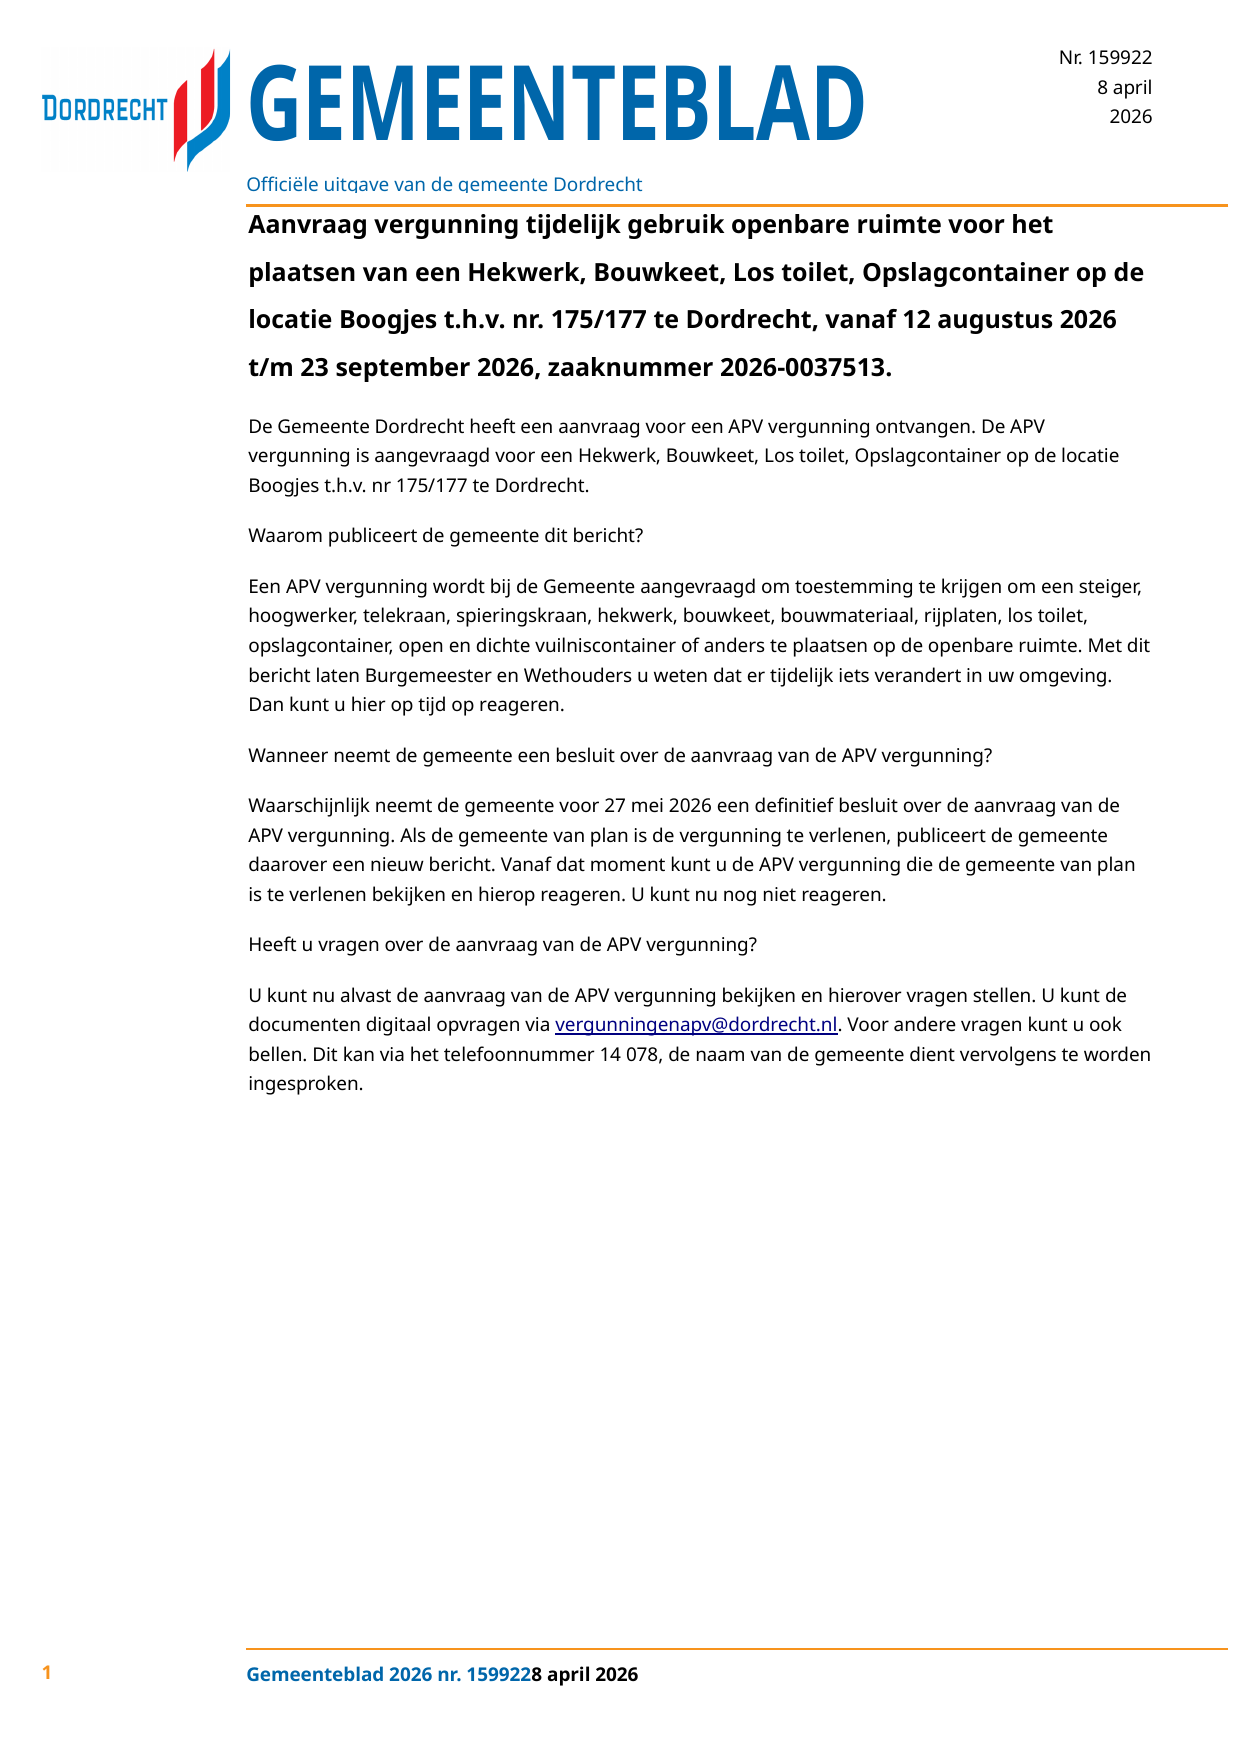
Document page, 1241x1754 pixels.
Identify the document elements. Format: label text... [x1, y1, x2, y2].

text Een APV vergunning wordt bij de Gemeente aangevraagd om toestemming te krijgen om een steiger, hoogwerker, telekraan, spieringskraan, hekwerk, bouwkeet, bouwmateriaal, rijplaten, los toilet, opslagcontainer, open en dichte vuilniscontainer of anders te plaatsen op de openbare ruimte. Met dit bericht laten Burgemeester en Wethouders u weten dat er tijdelijk iets verandert in uw omgeving. Dan kunt u hier op tijd op reageren. [248, 573, 1152, 717]
text De Gemeente Dordrecht heeft een aanvraag voor een APV vergunning ontvangen. De APV vergunning is aangevraagd voor een Hekwerk, Bouwkeet, Los toilet, Opslagcontainer op de locatie Boogjes t.h.v. nr 175/177 te Dordrecht. [248, 413, 1152, 498]
text Waarschijnlijk neemt de gemeente voor 27 mei 2026 een definitief besluit over de aanvraag van de APV vergunning. Als de gemeente van plan is de vergunning te verlenen, publiceert de gemeente daarover een nieuw bericht. Vanaf dat moment kunt u de APV vergunning die de gemeente van plan is te verlenen bekijken en hierop reageren. U kunt nu nog niet reageren. [248, 792, 1152, 907]
text U kunt nu alvast de aanvraag van de APV vergunning bekijken en hierover vragen stellen. U kunt de documenten digitaal opvragen via vergunningenapv@dordrecht.nl. Voor andere vragen kunt u ook bellen. Dit kan via het telefoonnummer 14 078, de naam van de gemeente dient vervolgens te worden ingesproken. [248, 982, 1152, 1096]
text Aanvraag vergunning tijdelijk gebruik openbare ruimte voor het plaatsen van een Hekwerk, Bouwkeet, Los toilet, Opslagcontainer op de locatie Boogjes t.h.v. nr. 175/177 te Dordrecht, vanaf 12 augustus 2026 t/m 23 september 2026, zaaknummer 2026-0037513. [248, 207, 1152, 384]
text Heeft u vragen over de aanvraag van de APV vergunning? [248, 931, 1152, 957]
text Wanneer neemt de gemeente een besluit over de aanvraag van de APV vergunning? [248, 742, 1152, 768]
text Waarom publiceert de gemeente dit bericht? [248, 523, 1152, 548]
picture [41, 47, 231, 172]
